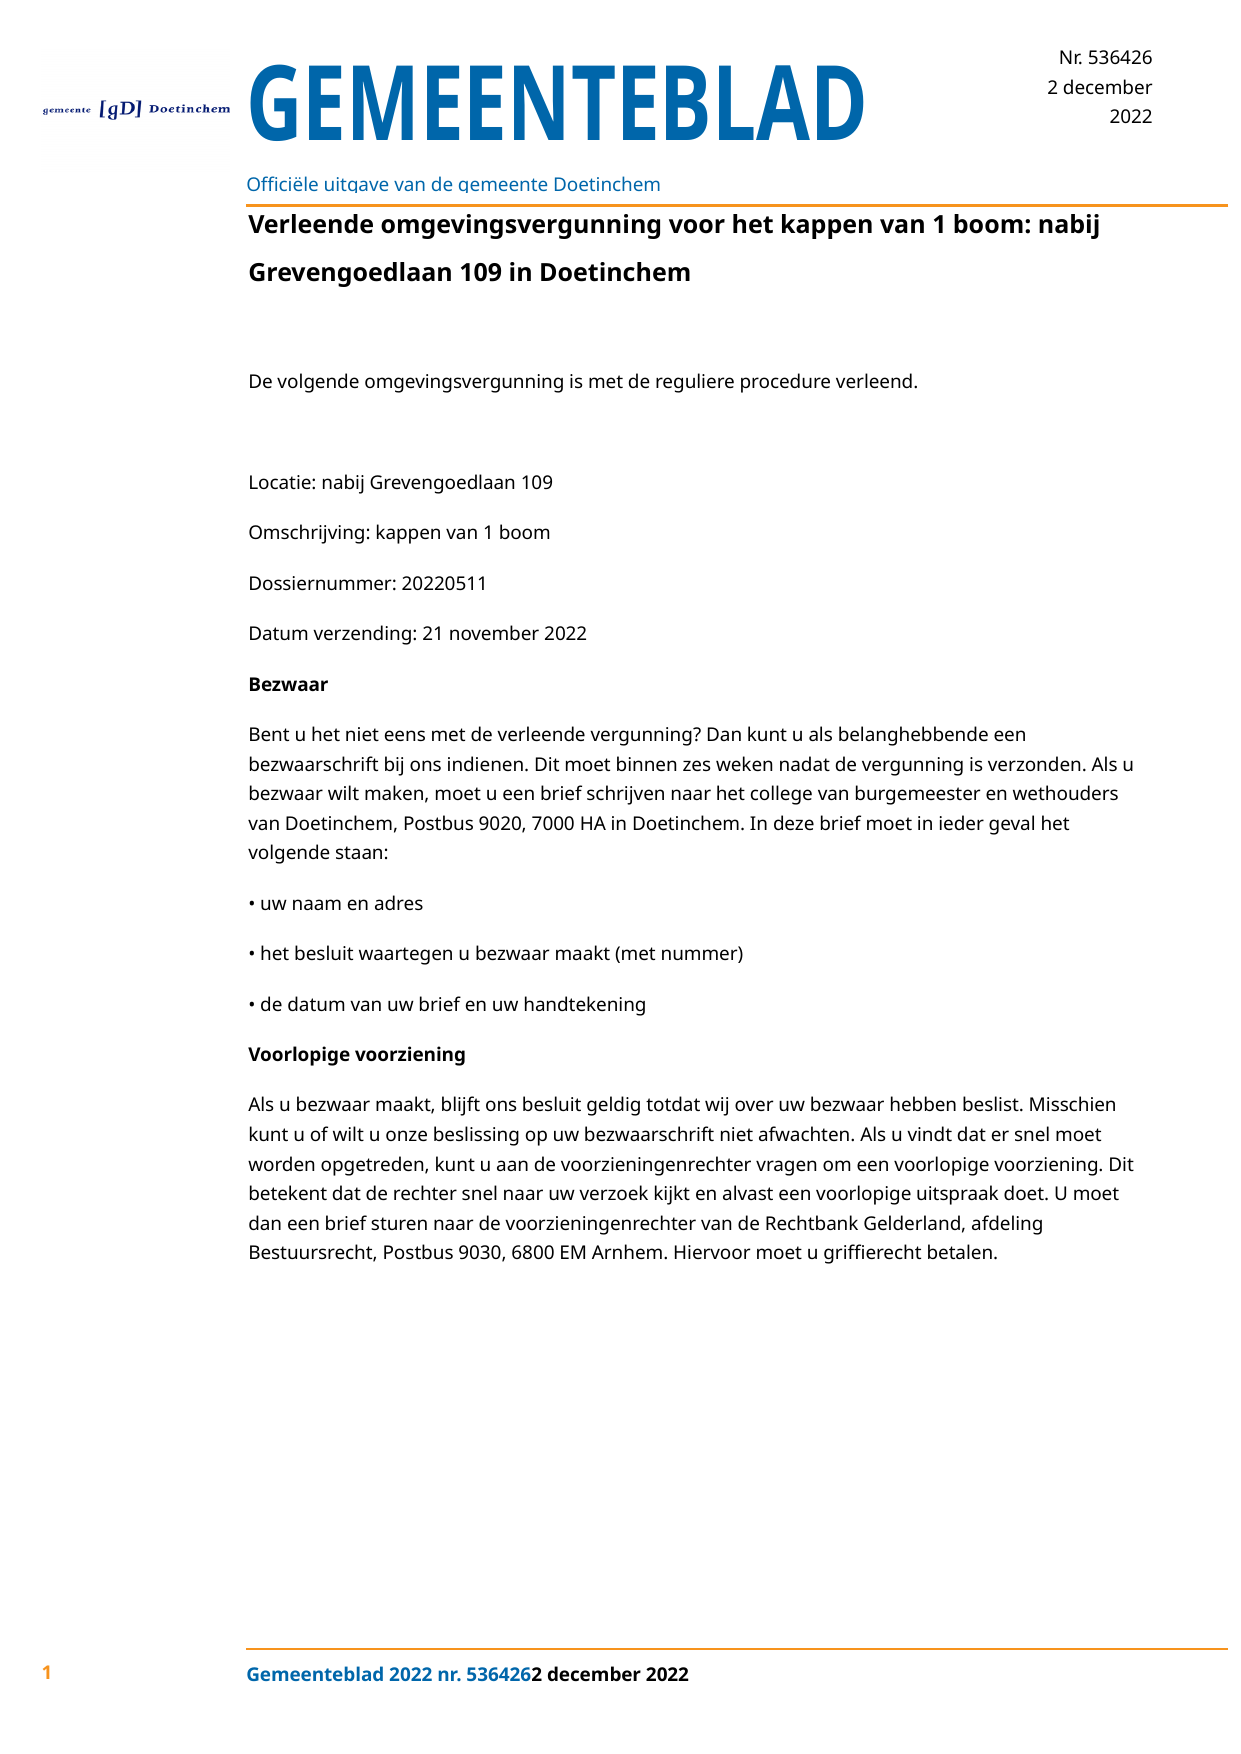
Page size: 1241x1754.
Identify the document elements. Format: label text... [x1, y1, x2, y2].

text Omschrijving: kappen van 1 boom [248, 519, 1152, 545]
text Bezwaar [248, 671, 1152, 697]
text Locatie: nabij Grevengoedlaan 109 [248, 469, 1152, 495]
text Datum verzending: 21 november 2022 [248, 620, 1152, 646]
text Bent u het niet eens met de verleende vergunning? Dan kunt u als belanghebbende een bezwaarschrift bij ons indienen. Dit moet binnen zes weken nadat de vergunning is verzonden. Als u bezwaar wilt maken, moet u een brief schrijven naar het college van burgemeester en wethouders van Doetinchem, Postbus 9020, 7000 HA in Doetinchem. In deze brief moet in ieder geval het volgende staan: [248, 721, 1152, 865]
picture [41, 47, 231, 172]
text Als u bezwaar maakt, blijft ons besluit geldig totdat wij over uw bezwaar hebben beslist. Misschien kunt u of wilt u onze beslissing op uw bezwaarschrift niet afwachten. Als u vindt dat er snel moet worden opgetreden, kunt u aan de voorzieningenrechter vragen om een voorlopige voorziening. Dit betekent dat de rechter snel naar uw verzoek kijkt en alvast een voorlopige uitspraak doet. U moet dan een brief sturen naar de voorzieningenrechter van de Rechtbank Gelderland, afdeling Bestuursrecht, Postbus 9030, 6800 EM Arnhem. Hiervoor moet u griffierecht betalen. [248, 1092, 1152, 1265]
text Dossiernummer: 20220511 [248, 570, 1152, 596]
text • de datum van uw brief en uw handtekening [248, 991, 1152, 1017]
text De volgende omgevingsvergunning is met de reguliere procedure verleend. [248, 368, 1152, 394]
text Verleende omgevingsvergunning voor het kappen van 1 boom: nabij Grevengoedlaan 109 in Doetinchem [248, 207, 1152, 288]
text Voorlopige voorziening [248, 1041, 1152, 1067]
text • uw naam en adres [248, 890, 1152, 916]
text • het besluit waartegen u bezwaar maakt (met nummer) [248, 940, 1152, 966]
